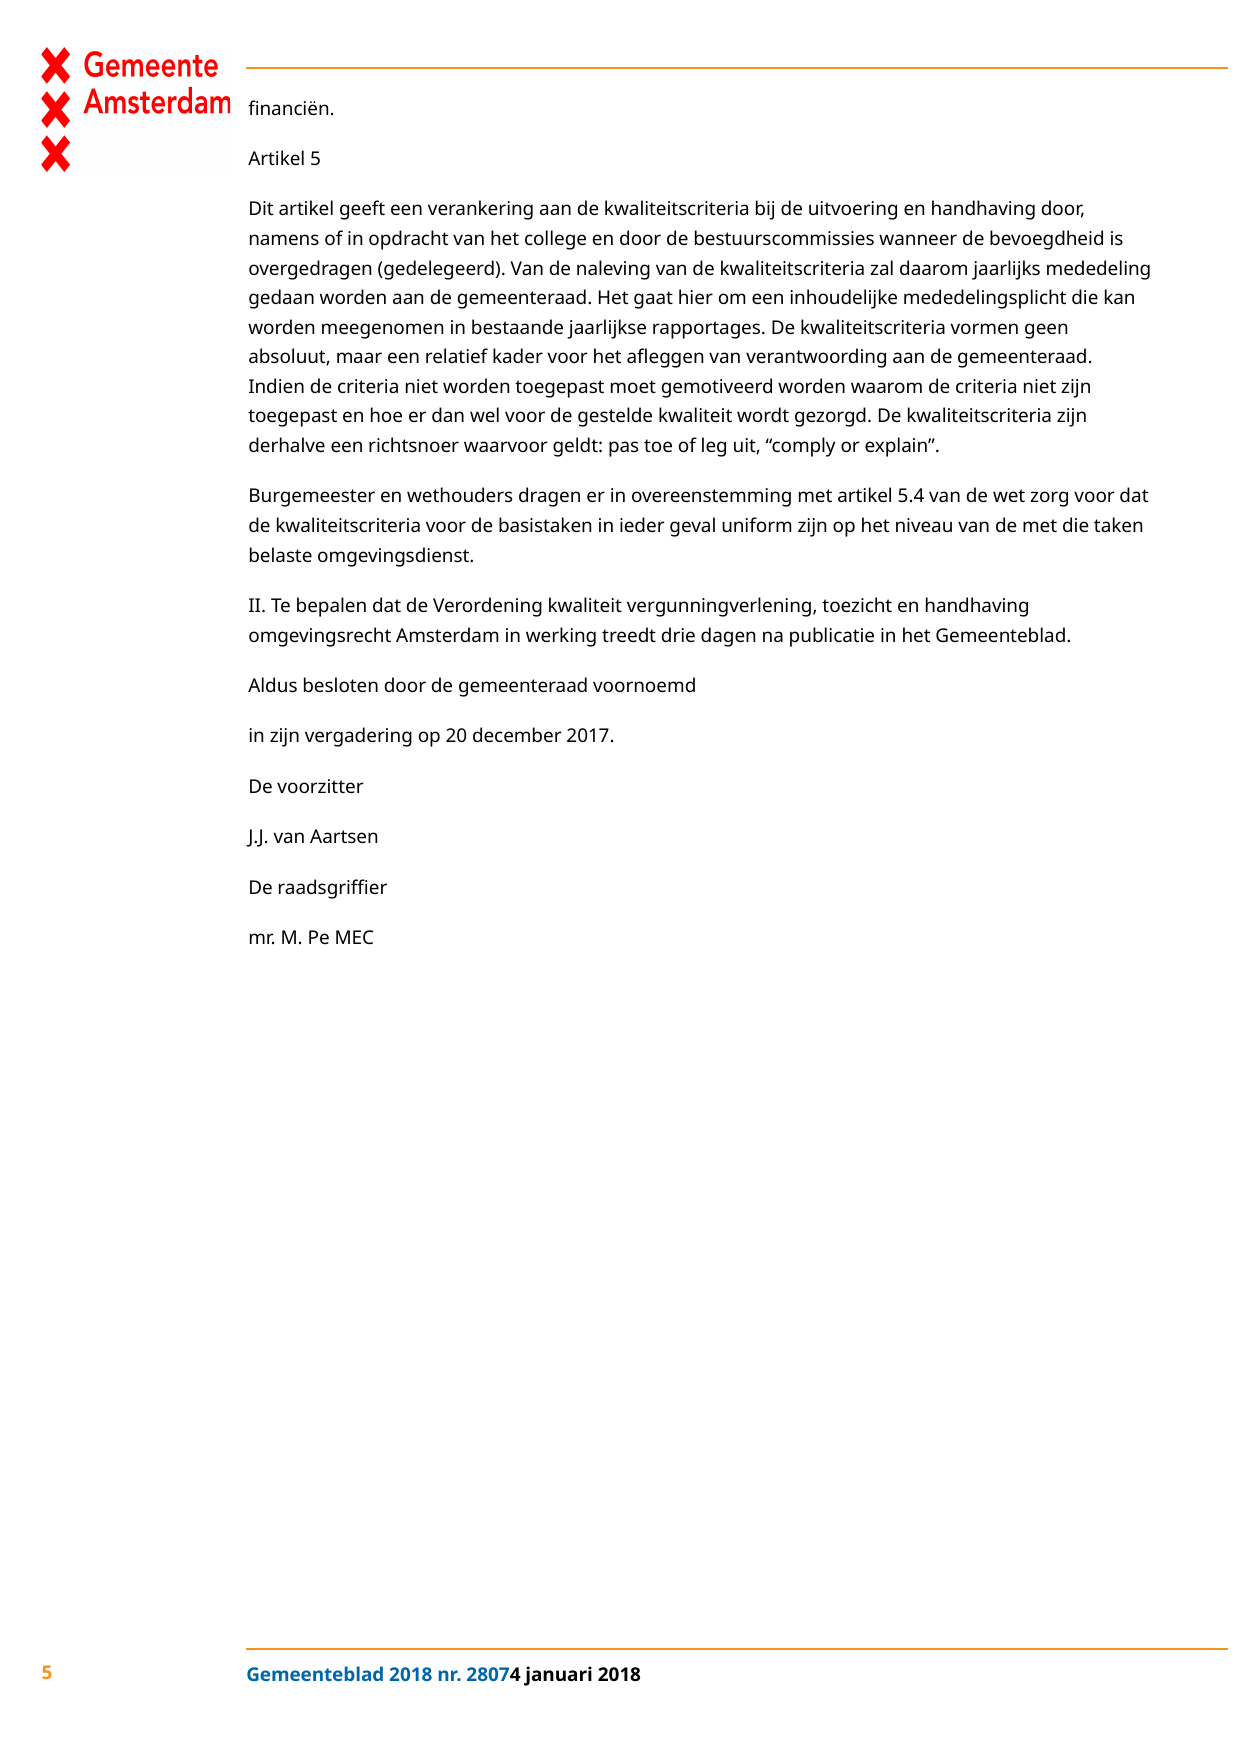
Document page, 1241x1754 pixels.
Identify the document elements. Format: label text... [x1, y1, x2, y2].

text Dit artikel geeft een verankering aan de kwaliteitscriteria bij de uitvoering en handhaving door, namens of in opdracht van het college en door de bestuurscommissies wanneer de bevoegdheid is overgedragen (gedelegeerd). Van de naleving van de kwaliteitscriteria zal daarom jaarlijks mededeling gedaan worden aan de gemeenteraad. Het gaat hier om een inhoudelijke mededelingsplicht die kan worden meegenomen in bestaande jaarlijkse rapportages. De kwaliteitscriteria vormen geen absoluut, maar een relatief kader voor het afleggen van verantwoording aan de gemeenteraad. Indien de criteria niet worden toegepast moet gemotiveerd worden waarom de criteria niet zijn toegepast en hoe er dan wel voor de gestelde kwaliteit wordt gezorgd. De kwaliteitscriteria zijn derhalve een richtsnoer waarvoor geldt: pas toe of leg uit, “comply or explain”. [248, 196, 1152, 458]
text mr. M. Pe MEC [248, 924, 1152, 950]
text De voorzitter [248, 773, 1152, 799]
text Burgemeester en wethouders dragen er in overeenstemming met artikel 5.4 van de wet zorg voor dat de kwaliteitscriteria voor de basistaken in ieder geval uniform zijn op het niveau van de met die taken belaste omgevingsdienst. [248, 483, 1152, 568]
text J.J. van Aartsen [248, 823, 1152, 849]
text Aldus besloten door de gemeenteraad voornoemd [248, 672, 1152, 698]
picture [41, 47, 231, 172]
text II. Te bepalen dat de Verordening kwaliteit vergunningverlening, toezicht en handhaving omgevingsrecht Amsterdam in werking treedt drie dagen na publicatie in het Gemeenteblad. [248, 592, 1152, 648]
text financiën. [248, 95, 1152, 121]
text in zijn vergadering op 20 december 2017. [248, 723, 1152, 748]
text De raadsgriffier [248, 874, 1152, 900]
text Artikel 5 [248, 145, 1152, 171]
